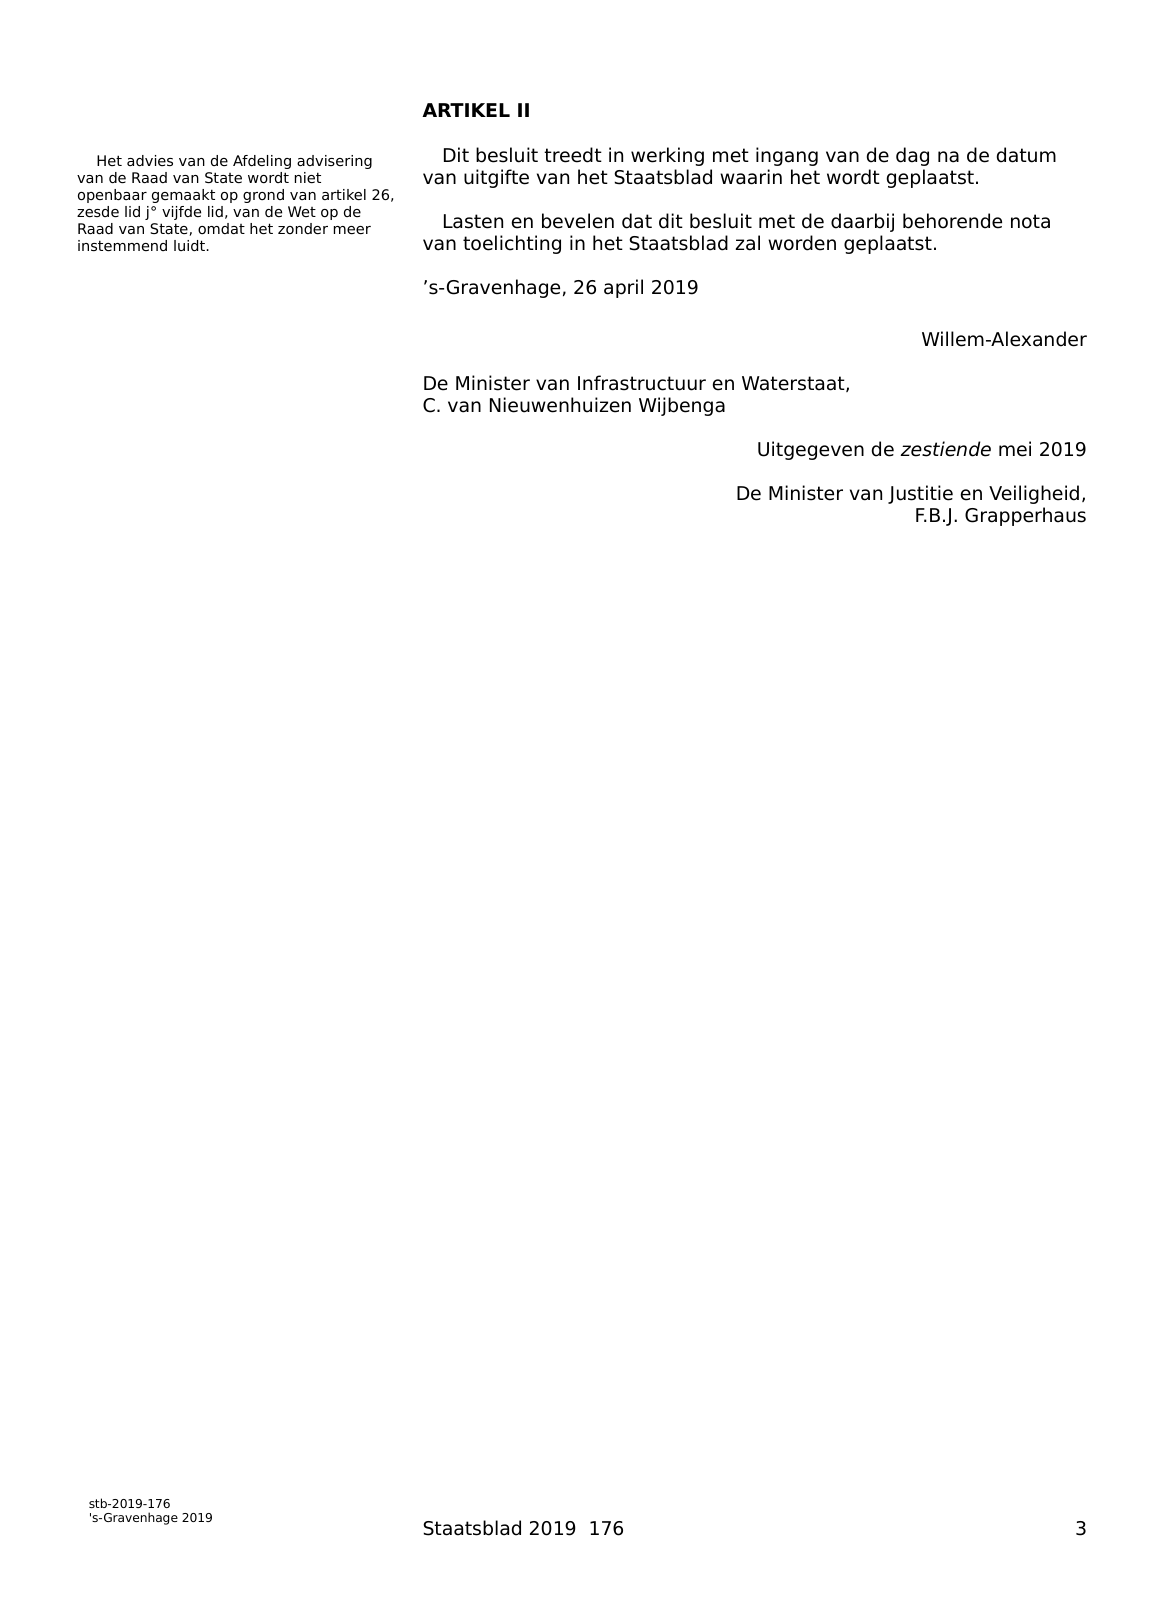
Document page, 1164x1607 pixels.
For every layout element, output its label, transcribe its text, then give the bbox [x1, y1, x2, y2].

text Lasten en bevelen dat dit besluit met de daarbij behorende nota van toelichting in het Staatsblad zal worden geplaatst. [422, 211, 1087, 255]
text 's-Gravenhage 2019 [88, 1511, 323, 1525]
text Dit besluit treedt in werking met ingang van de dag na de datum van uitgifte van het Staatsblad waarin het wordt geplaatst. [422, 144, 1087, 188]
text De Minister van Infrastructuur en Waterstaat, C. van Nieuwenhuizen Wijbenga [422, 373, 1087, 417]
text Uitgegeven de zestiende mei 2019 [422, 439, 1087, 461]
subtitle ARTIKEL II [422, 100, 1087, 122]
text ’s-Gravenhage, 26 april 2019 [422, 277, 1087, 299]
text Willem-Alexander [422, 329, 1087, 351]
text Het advies van de Afdeling advisering van de Raad van State wordt niet openbaar gemaakt op grond van artikel 26, zesde lid j° vijfde lid, van de Wet op de Raad van State, omdat het zonder meer instemmend luidt. [77, 153, 396, 255]
text De Minister van Justitie en Veiligheid, F.B.J. Grapperhaus [422, 483, 1087, 527]
text stb-2019-176 [88, 1497, 323, 1511]
